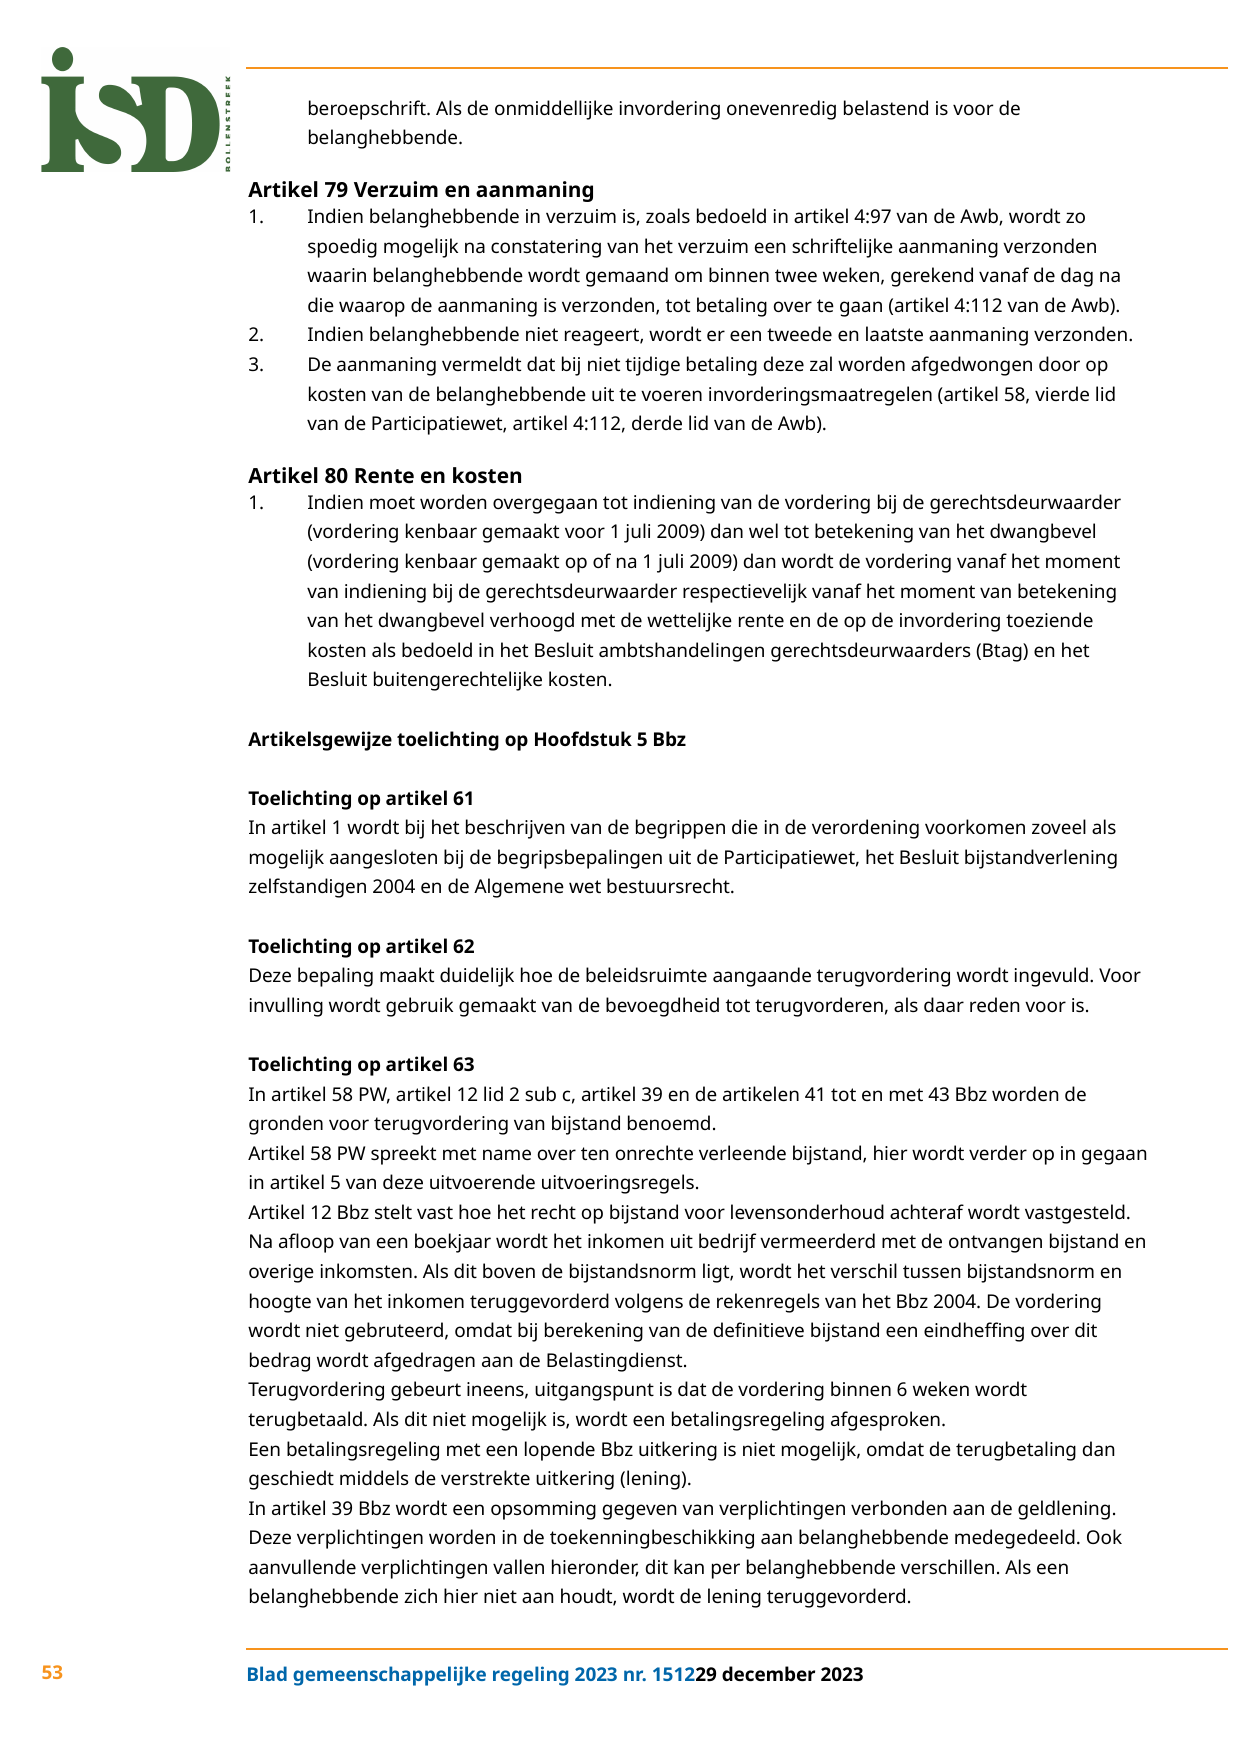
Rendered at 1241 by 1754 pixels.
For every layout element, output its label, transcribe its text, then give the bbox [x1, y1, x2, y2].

text In artikel 1 wordt bij het beschrijven van de begrippen die in de verordening voorkomen zoveel als mogelijk aangesloten bij de begripsbepalingen uit de Participatiewet, het Besluit bijstandverlening zelfstandigen 2004 en de Algemene wet bestuursrecht. [248, 814, 1152, 899]
picture [41, 47, 231, 172]
text Artikel 58 PW spreekt met name over ten onrechte verleende bijstand, hier wordt verder op in gegaan in artikel 5 van deze uitvoerende uitvoeringsregels. [248, 1140, 1152, 1195]
text Een betalingsregeling met een lopende Bbz uitkering is niet mogelijk, omdat de terugbetaling dan geschiedt middels de verstrekte uitkering (lening). [248, 1436, 1152, 1491]
text In artikel 39 Bbz wordt een opsomming gegeven van verplichtingen verbonden aan de geldlening. Deze verplichtingen worden in de toekenningbeschikking aan belanghebbende medegedeeld. Ook aanvullende verplichtingen vallen hieronder, dit kan per belanghebbende verschillen. Als een belanghebbende zich hier niet aan houdt, wordt de lening teruggevorderd. [248, 1495, 1152, 1609]
text Deze bepaling maakt duidelijk hoe de beleidsruimte aangaande terugvordering wordt ingevuld. Voor invulling wordt gebruik gemaakt van de bevoegdheid tot terugvorderen, als daar reden voor is. [248, 962, 1152, 1018]
list Indien belanghebbende in verzuim is, zoals bedoeld in artikel 4:97 van de Awb, wordt zo spoedig mogelijk na constatering van het verzuim een schriftelijke aanmaning verzonden waarin belanghebbende wordt gemaand om binnen twee weken, gerekend vanaf de dag na die waarop de aanmaning is verzonden, tot betaling over te gaan (artikel 4:112 van de Awb). [248, 203, 1152, 318]
text Toelichting op artikel 61 [248, 785, 1152, 811]
text Artikel 12 Bbz stelt vast hoe het recht op bijstand voor levensonderhoud achteraf wordt vastgesteld. Na afloop van een boekjaar wordt het inkomen uit bedrijf vermeerderd met de ontvangen bijstand en overige inkomsten. Als dit boven de bijstandsnorm ligt, wordt het verschil tussen bijstandsnorm en hoogte van het inkomen teruggevorderd volgens de rekenregels van het Bbz 2004. De vordering wordt niet gebruteerd, omdat bij berekening van de definitieve bijstand een eindheffing over dit bedrag wordt afgedragen aan de Belastingdienst. [248, 1199, 1152, 1373]
text Toelichting op artikel 62 [248, 933, 1152, 959]
list Indien belanghebbende niet reageert, wordt er een tweede en laatste aanmaning verzonden. [248, 322, 1152, 347]
text Artikel 79 Verzuim en aanmaning [248, 175, 1152, 203]
text Artikelsgewijze toelichting op Hoofdstuk 5 Bbz [248, 726, 1152, 752]
text Toelichting op artikel 63 [248, 1051, 1152, 1077]
text Terugvordering gebeurt ineens, uitgangspunt is dat de vordering binnen 6 weken wordt terugbetaald. Als dit niet mogelijk is, wordt een betalingsregeling afgesproken. [248, 1377, 1152, 1432]
text In artikel 58 PW, artikel 12 lid 2 sub c, artikel 39 en de artikelen 41 tot en met 43 Bbz worden de gronden voor terugvordering van bijstand benoemd. [248, 1081, 1152, 1136]
list beroepschrift. Als de onmiddellijke invordering onevenredig belastend is voor de belanghebbende. [248, 95, 1152, 150]
text Artikel 80 Rente en kosten [248, 461, 1152, 489]
list De aanmaning vermeldt dat bij niet tijdige betaling deze zal worden afgedwongen door op kosten van de belanghebbende uit te voeren invorderingsmaatregelen (artikel 58, vierde lid van de Participatiewet, artikel 4:112, derde lid van de Awb). [248, 351, 1152, 436]
list Indien moet worden overgegaan tot indiening van de vordering bij de gerechtsdeurwaarder (vordering kenbaar gemaakt voor 1 juli 2009) dan wel tot betekening van het dwangbevel (vordering kenbaar gemaakt op of na 1 juli 2009) dan wordt de vordering vanaf het moment van indiening bij de gerechtsdeurwaarder respectievelijk vanaf het moment van betekening van het dwangbevel verhoogd met de wettelijke rente en de op de invordering toeziende kosten als bedoeld in het Besluit ambtshandelingen gerechtsdeurwaarders (Btag) en het Besluit buitengerechtelijke kosten. [248, 489, 1152, 692]
